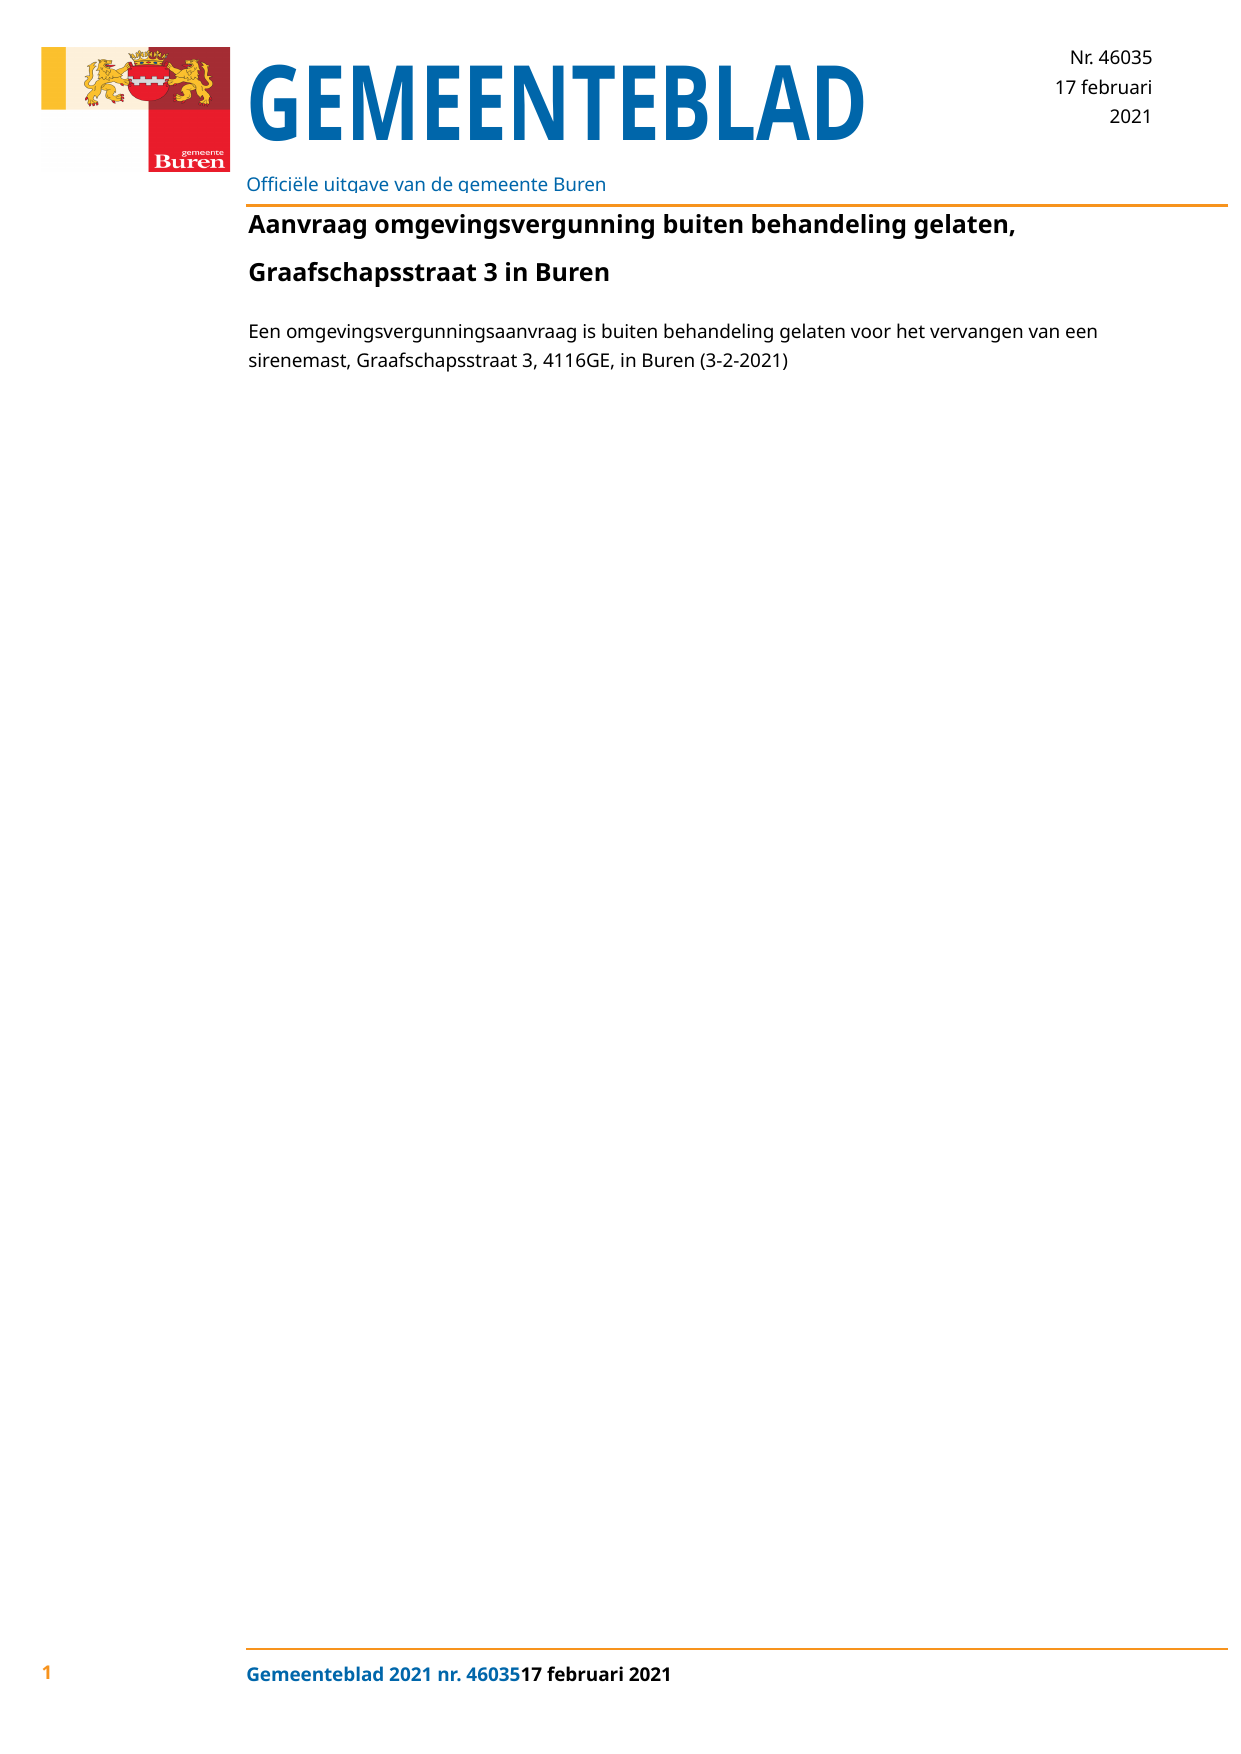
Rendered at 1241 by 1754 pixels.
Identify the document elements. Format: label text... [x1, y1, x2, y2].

text Aanvraag omgevingsvergunning buiten behandeling gelaten, Graafschapsstraat 3 in Buren [248, 207, 1152, 288]
text Een omgevingsvergunningsaanvraag is buiten behandeling gelaten voor het vervangen van een sirenemast, Graafschapsstraat 3, 4116GE, in Buren (3-2-2021) [248, 318, 1152, 373]
picture [41, 47, 231, 172]
